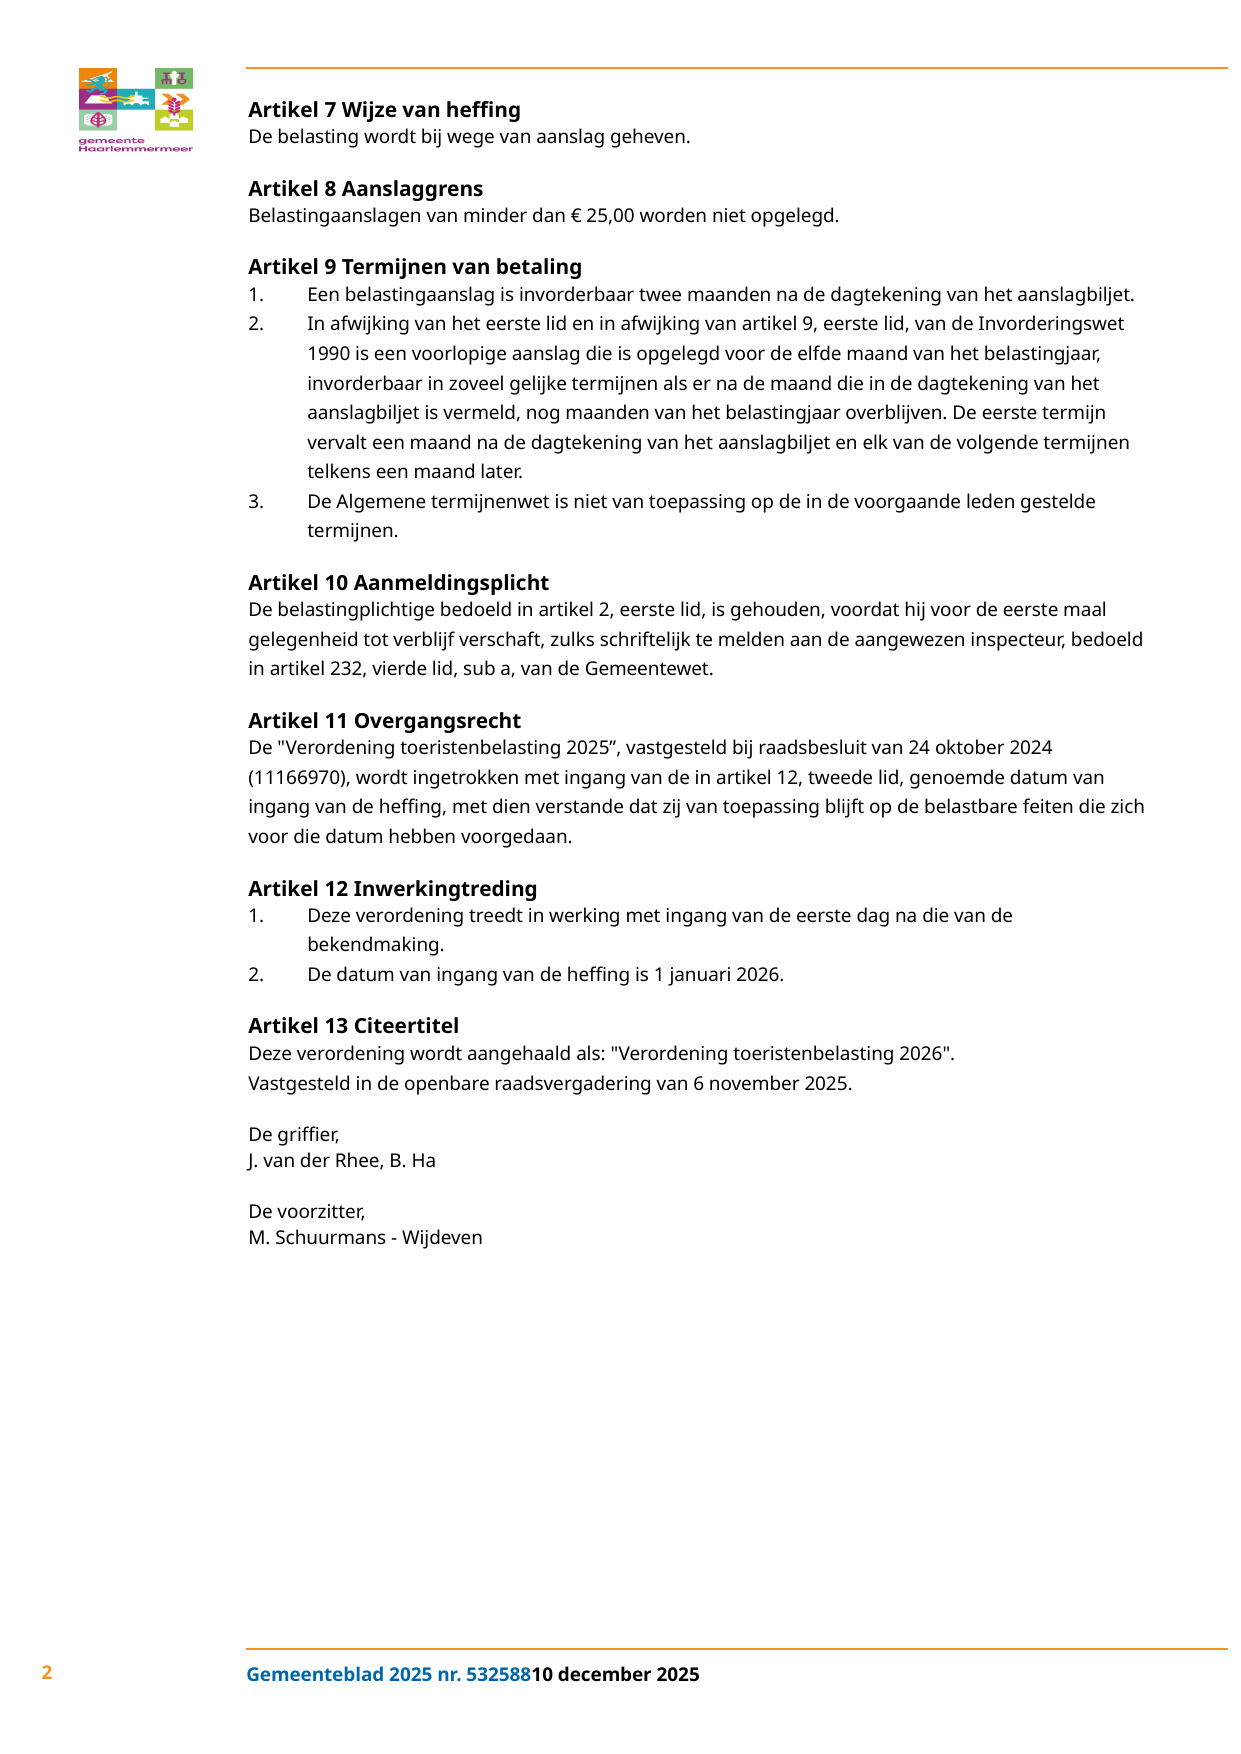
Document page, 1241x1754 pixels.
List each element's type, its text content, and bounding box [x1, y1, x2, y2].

list De Algemene termijnenwet is niet van toepassing op de in de voorgaande leden gestelde termijnen. [248, 488, 1152, 543]
text Artikel 10 Aanmeldingsplicht [248, 568, 1152, 596]
list Deze verordening treedt in werking met ingang van de eerste dag na die van de bekendmaking. [248, 902, 1152, 957]
text Belastingaanslagen van minder dan € 25,00 worden niet opgelegd. [248, 202, 1152, 228]
text Artikel 9 Termijnen van betaling [248, 252, 1152, 281]
text Artikel 7 Wijze van heffing [248, 95, 1152, 123]
list In afwijking van het eerste lid en in afwijking van artikel 9, eerste lid, van de Invorderingswet 1990 is een voorlopige aanslag die is opgelegd voor de elfde maand van het belastingjaar, invorderbaar in zoveel gelijke termijnen als er na de maand die in de dagtekening van het aanslagbiljet is vermeld, nog maanden van het belastingjaar overblijven. De eerste termijn vervalt een maand na de dagtekening van het aanslagbiljet en elk van de volgende termijnen telkens een maand later. [248, 311, 1152, 484]
text De "Verordening toeristenbelasting 2025”, vastgesteld bij raadsbesluit van 24 oktober 2024 (11166970), wordt ingetrokken met ingang van de in artikel 12, tweede lid, genoemde datum van ingang van de heffing, met dien verstande dat zij van toepassing blijft op de belastbare feiten die zich voor die datum hebben voorgedaan. [248, 734, 1152, 849]
text De belasting wordt bij wege van aanslag geheven. [248, 123, 1152, 149]
text Artikel 11 Overgangsrecht [248, 706, 1152, 734]
text J. van der Rhee, B. Ha [248, 1147, 1152, 1173]
picture [41, 47, 231, 172]
text Artikel 12 Inwerkingtreding [248, 874, 1152, 902]
text Deze verordening wordt aangehaald als: "Verordening toeristenbelasting 2026". [248, 1040, 1152, 1066]
text Vastgesteld in de openbare raadsvergadering van 6 november 2025. [248, 1070, 1152, 1095]
text M. Schuurmans - Wijdeven [248, 1224, 1152, 1250]
text Artikel 8 Aanslaggrens [248, 174, 1152, 202]
text De belastingplichtige bedoeld in artikel 2, eerste lid, is gehouden, voordat hij voor de eerste maal gelegenheid tot verblijf verschaft, zulks schriftelijk te melden aan de aangewezen inspecteur, bedoeld in artikel 232, vierde lid, sub a, van de Gemeentewet. [248, 596, 1152, 681]
list Een belastingaanslag is invorderbaar twee maanden na de dagtekening van het aanslagbiljet. [248, 281, 1152, 307]
text De griffier, [248, 1121, 1152, 1147]
text Artikel 13 Citeertitel [248, 1012, 1152, 1040]
list De datum van ingang van de heffing is 1 januari 2026. [248, 961, 1152, 987]
text De voorzitter, [248, 1198, 1152, 1224]
